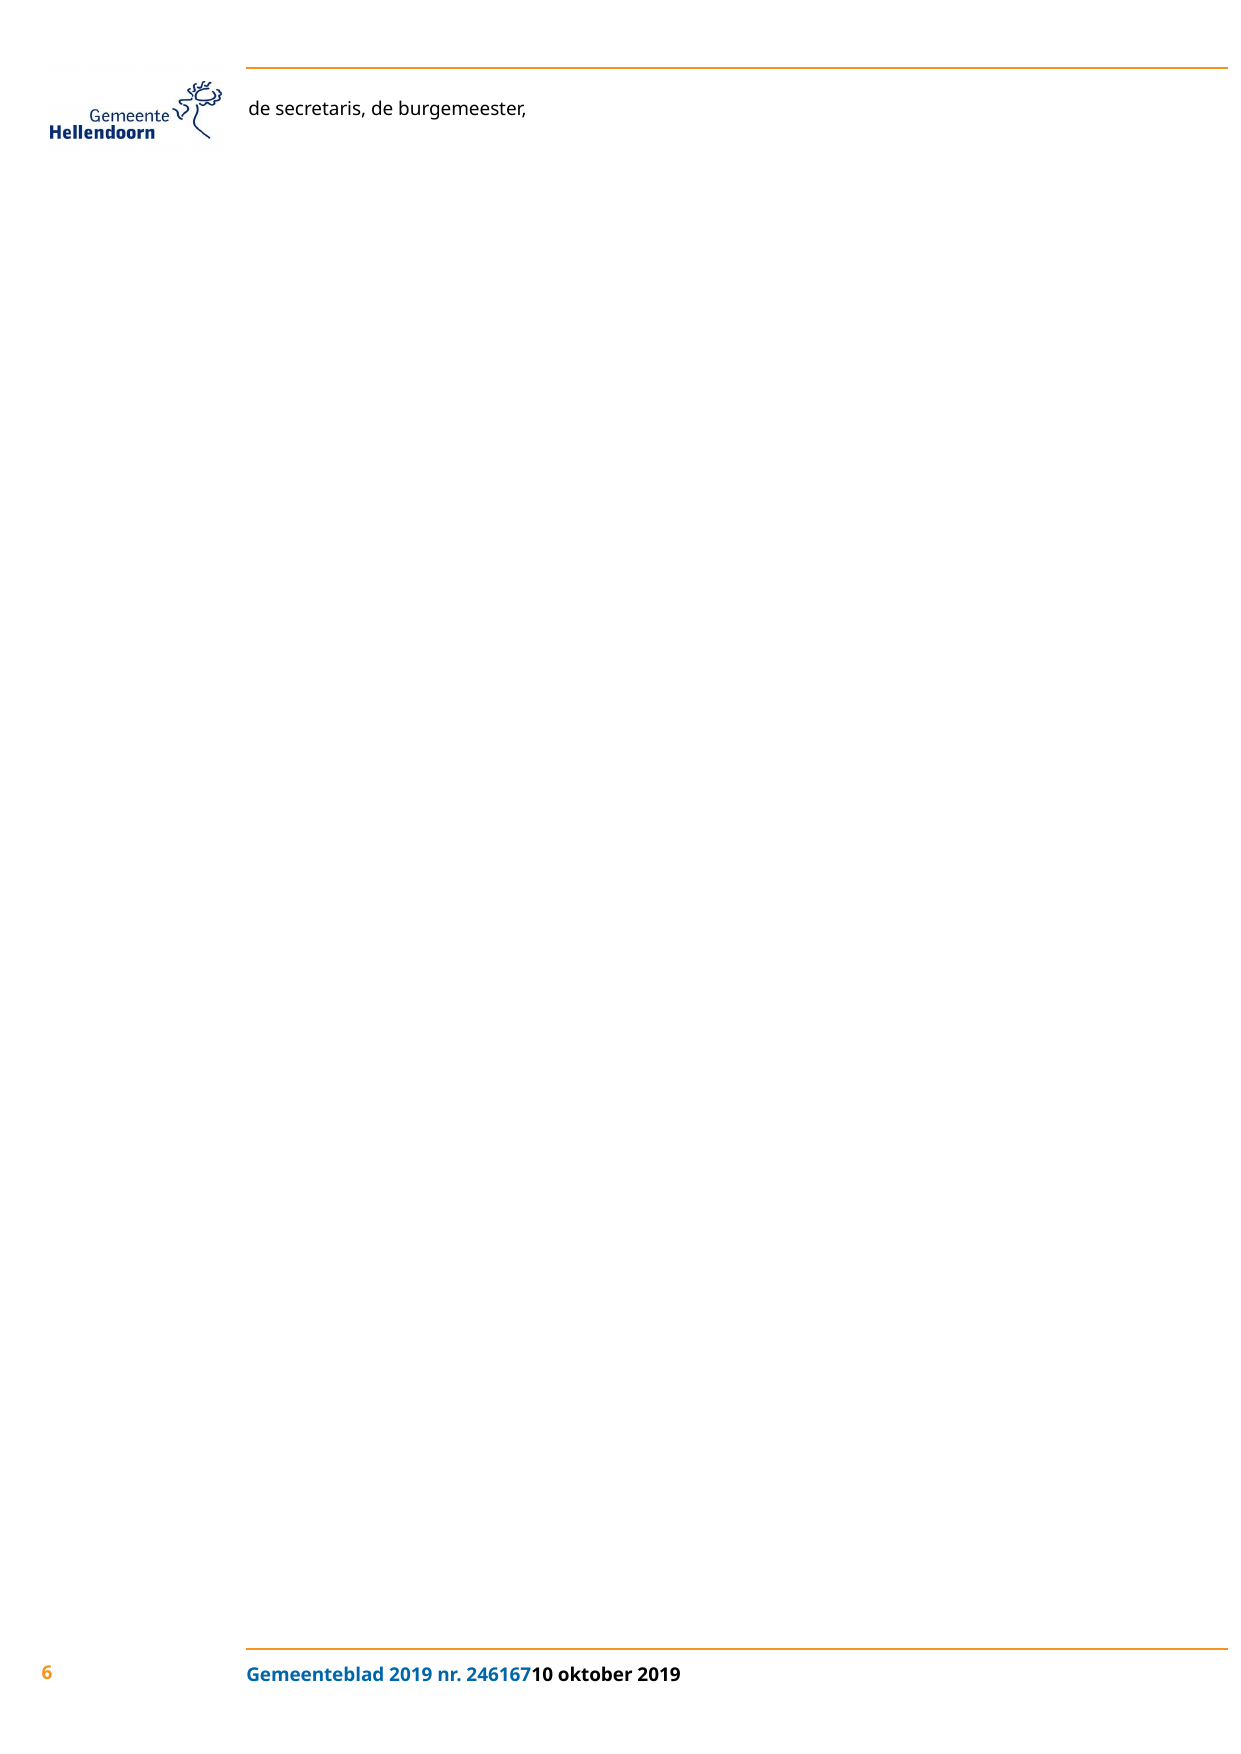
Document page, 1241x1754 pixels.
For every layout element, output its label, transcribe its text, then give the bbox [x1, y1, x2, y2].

picture [41, 47, 231, 172]
text de secretaris, de burgemeester, [248, 95, 1152, 121]
